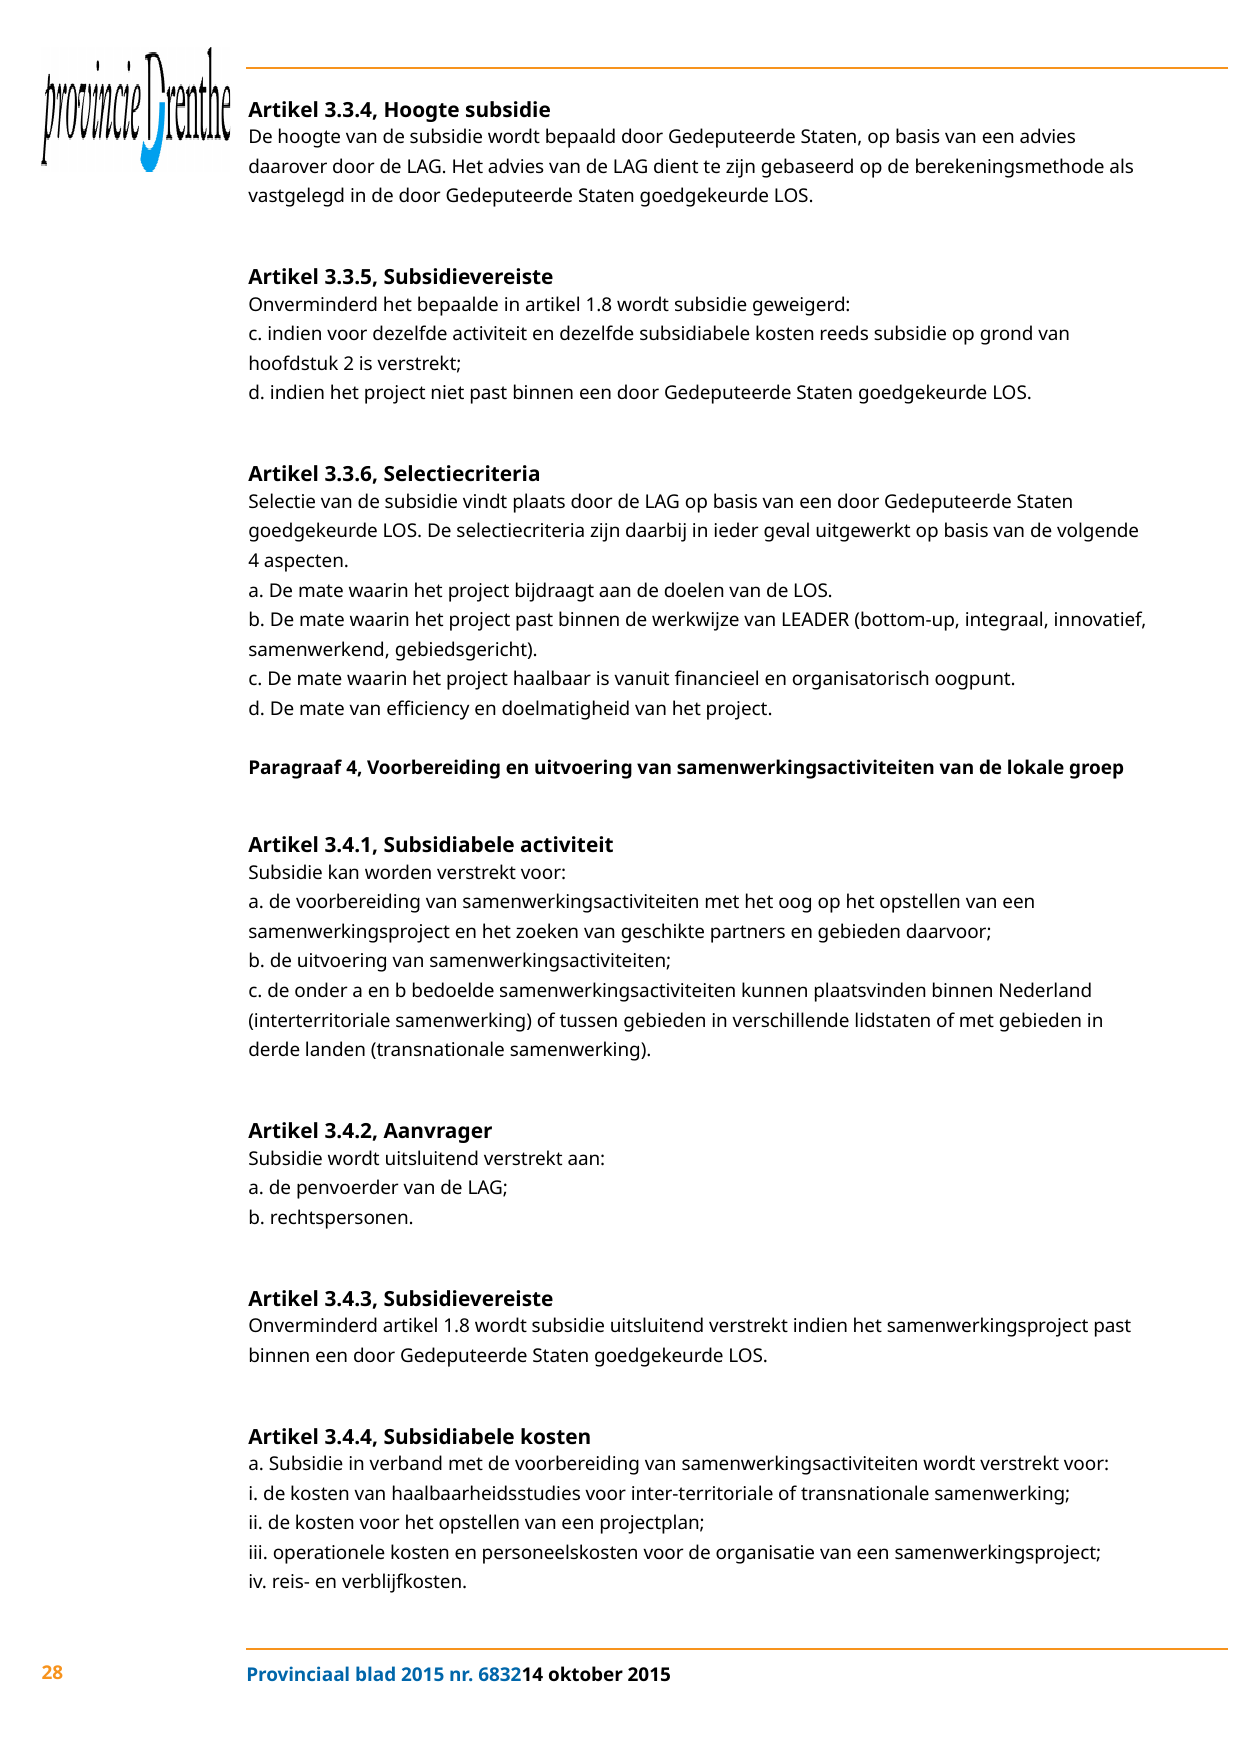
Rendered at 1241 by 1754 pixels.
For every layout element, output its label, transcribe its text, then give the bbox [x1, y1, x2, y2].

text d. indien het project niet past binnen een door Gedeputeerde Staten goedgekeurde LOS. [248, 379, 1152, 405]
text a. de voorbereiding van samenwerkingsactiviteiten met het oog op het opstellen van een samenwerkingsproject en het zoeken van geschikte partners en gebieden daarvoor; [248, 888, 1152, 944]
text Paragraaf 4, Voorbereiding en uitvoering van samenwerkingsactiviteiten van de lokale groep [248, 754, 1152, 780]
text Artikel 3.4.2, Aanvrager [248, 1116, 1152, 1145]
text b. De mate waarin het project past binnen de werkwijze van LEADER (bottom-up, integraal, innovatief, samenwerkend, gebiedsgericht). [248, 606, 1152, 662]
text c. De mate waarin het project haalbaar is vanuit financieel en organisatorisch oogpunt. [248, 666, 1152, 691]
picture [41, 47, 231, 172]
text Artikel 3.3.5, Subsidievereiste [248, 262, 1152, 291]
text Subsidie kan worden verstrekt voor: [248, 859, 1152, 884]
text iv. reis- en verblijfkosten. [248, 1569, 1152, 1594]
text b. de uitvoering van samenwerkingsactiviteiten; [248, 948, 1152, 973]
text Selectie van de subsidie vindt plaats door de LAG op basis van een door Gedeputeerde Staten goedgekeurde LOS. De selectiecriteria zijn daarbij in ieder geval uitgewerkt op basis van de volgende 4 aspecten. [248, 488, 1152, 573]
text i. de kosten van haalbaarheidsstudies voor inter-territoriale of transnationale samenwerking; [248, 1480, 1152, 1506]
text Artikel 3.3.6, Selectiecriteria [248, 459, 1152, 488]
text d. De mate van efficiency en doelmatigheid van het project. [248, 695, 1152, 721]
text De hoogte van de subsidie wordt bepaald door Gedeputeerde Staten, op basis van een advies daarover door de LAG. Het advies van de LAG dient te zijn gebaseerd op de berekeningsmethode als vastgelegd in de door Gedeputeerde Staten goedgekeurde LOS. [248, 123, 1152, 208]
text Artikel 3.4.1, Subsidiabele activiteit [248, 830, 1152, 859]
text c. indien voor dezelfde activiteit en dezelfde subsidiabele kosten reeds subsidie op grond van hoofdstuk 2 is verstrekt; [248, 320, 1152, 376]
text Artikel 3.4.3, Subsidievereiste [248, 1284, 1152, 1312]
text Onverminderd het bepaalde in artikel 1.8 wordt subsidie geweigerd: [248, 291, 1152, 317]
text a. Subsidie in verband met de voorbereiding van samenwerkingsactiviteiten wordt verstrekt voor: [248, 1450, 1152, 1476]
text ii. de kosten voor het opstellen van een projectplan; [248, 1509, 1152, 1535]
text Artikel 3.4.4, Subsidiabele kosten [248, 1422, 1152, 1450]
text Subsidie wordt uitsluitend verstrekt aan: [248, 1145, 1152, 1171]
text Artikel 3.3.4, Hoogte subsidie [248, 95, 1152, 123]
text b. rechtspersonen. [248, 1204, 1152, 1230]
text c. de onder a en b bedoelde samenwerkingsactiviteiten kunnen plaatsvinden binnen Nederland (interterritoriale samenwerking) of tussen gebieden in verschillende lidstaten of met gebieden in derde landen (transnationale samenwerking). [248, 977, 1152, 1062]
text a. De mate waarin het project bijdraagt aan de doelen van de LOS. [248, 577, 1152, 602]
text iii. operationele kosten en personeelskosten voor de organisatie van een samenwerkingsproject; [248, 1539, 1152, 1565]
text Onverminderd artikel 1.8 wordt subsidie uitsluitend verstrekt indien het samenwerkingsproject past binnen een door Gedeputeerde Staten goedgekeurde LOS. [248, 1312, 1152, 1368]
text a. de penvoerder van de LAG; [248, 1174, 1152, 1200]
